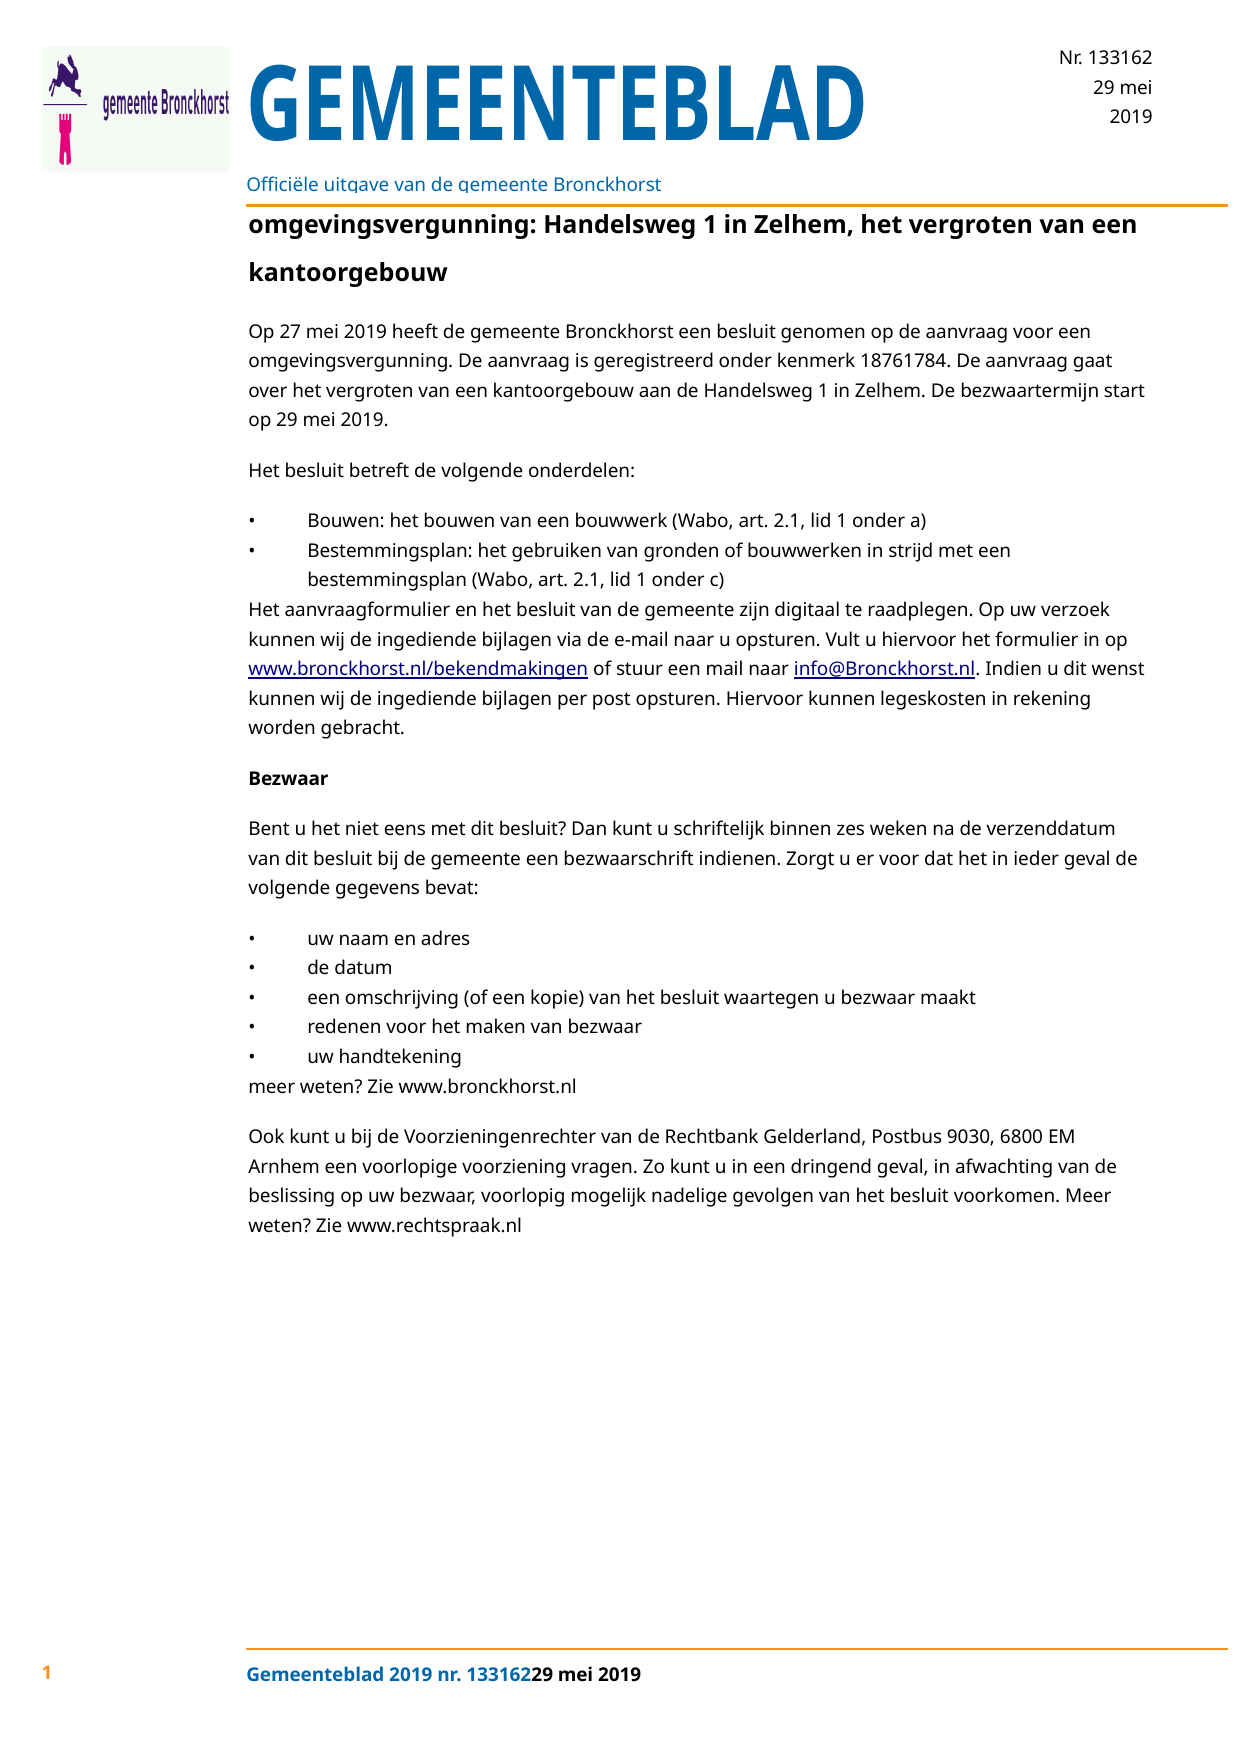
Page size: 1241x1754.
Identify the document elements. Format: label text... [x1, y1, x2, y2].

list uw naam en adres [248, 925, 1152, 951]
text meer weten? Zie www.bronckhorst.nl [248, 1073, 1152, 1099]
list redenen voor het maken van bezwaar [248, 1014, 1152, 1039]
text Het aanvraagformulier en het besluit van de gemeente zijn digitaal te raadplegen. Op uw verzoek kunnen wij de ingediende bijlagen via de e-mail naar u opsturen. Vult u hiervoor het formulier in op www.bronckhorst.nl/bekendmakingen of stuur een mail naar info@Bronckhorst.nl. Indien u dit wenst kunnen wij de ingediende bijlagen per post opsturen. Hiervoor kunnen legeskosten in rekening worden gebracht. [248, 596, 1152, 740]
list uw handtekening [248, 1043, 1152, 1069]
list de datum [248, 954, 1152, 980]
list een omschrijving (of een kopie) van het besluit waartegen u bezwaar maakt [248, 984, 1152, 1010]
text Bent u het niet eens met dit besluit? Dan kunt u schriftelijk binnen zes weken na de verzenddatum van dit besluit bij de gemeente een bezwaarschrift indienen. Zorgt u er voor dat het in ieder geval de volgende gegevens bevat: [248, 815, 1152, 900]
text Op 27 mei 2019 heeft de gemeente Bronckhorst een besluit genomen op de aanvraag voor een omgevingsvergunning. De aanvraag is geregistreerd onder kenmerk 18761784. De aanvraag gaat over het vergroten van een kantoorgebouw aan de Handelsweg 1 in Zelhem. De bezwaartermijn start op 29 mei 2019. [248, 318, 1152, 432]
list Bestemmingsplan: het gebruiken van gronden of bouwwerken in strijd met een bestemmingsplan (Wabo, art. 2.1, lid 1 onder c) [248, 537, 1152, 592]
list Bouwen: het bouwen van een bouwwerk (Wabo, art. 2.1, lid 1 onder a) [248, 507, 1152, 533]
text Bezwaar [248, 765, 1152, 791]
text Ook kunt u bij de Voorzieningenrechter van de Rechtbank Gelderland, Postbus 9030, 6800 EM Arnhem een voorlopige voorziening vragen. Zo kunt u in een dringend geval, in afwachting van de beslissing op uw bezwaar, voorlopig mogelijk nadelige gevolgen van het besluit voorkomen. Meer weten? Zie www.rechtspraak.nl [248, 1123, 1152, 1238]
text Het besluit betreft de volgende onderdelen: [248, 457, 1152, 483]
text omgevingsvergunning: Handelsweg 1 in Zelhem, het vergroten van een kantoorgebouw [248, 207, 1152, 288]
picture [41, 47, 231, 172]
